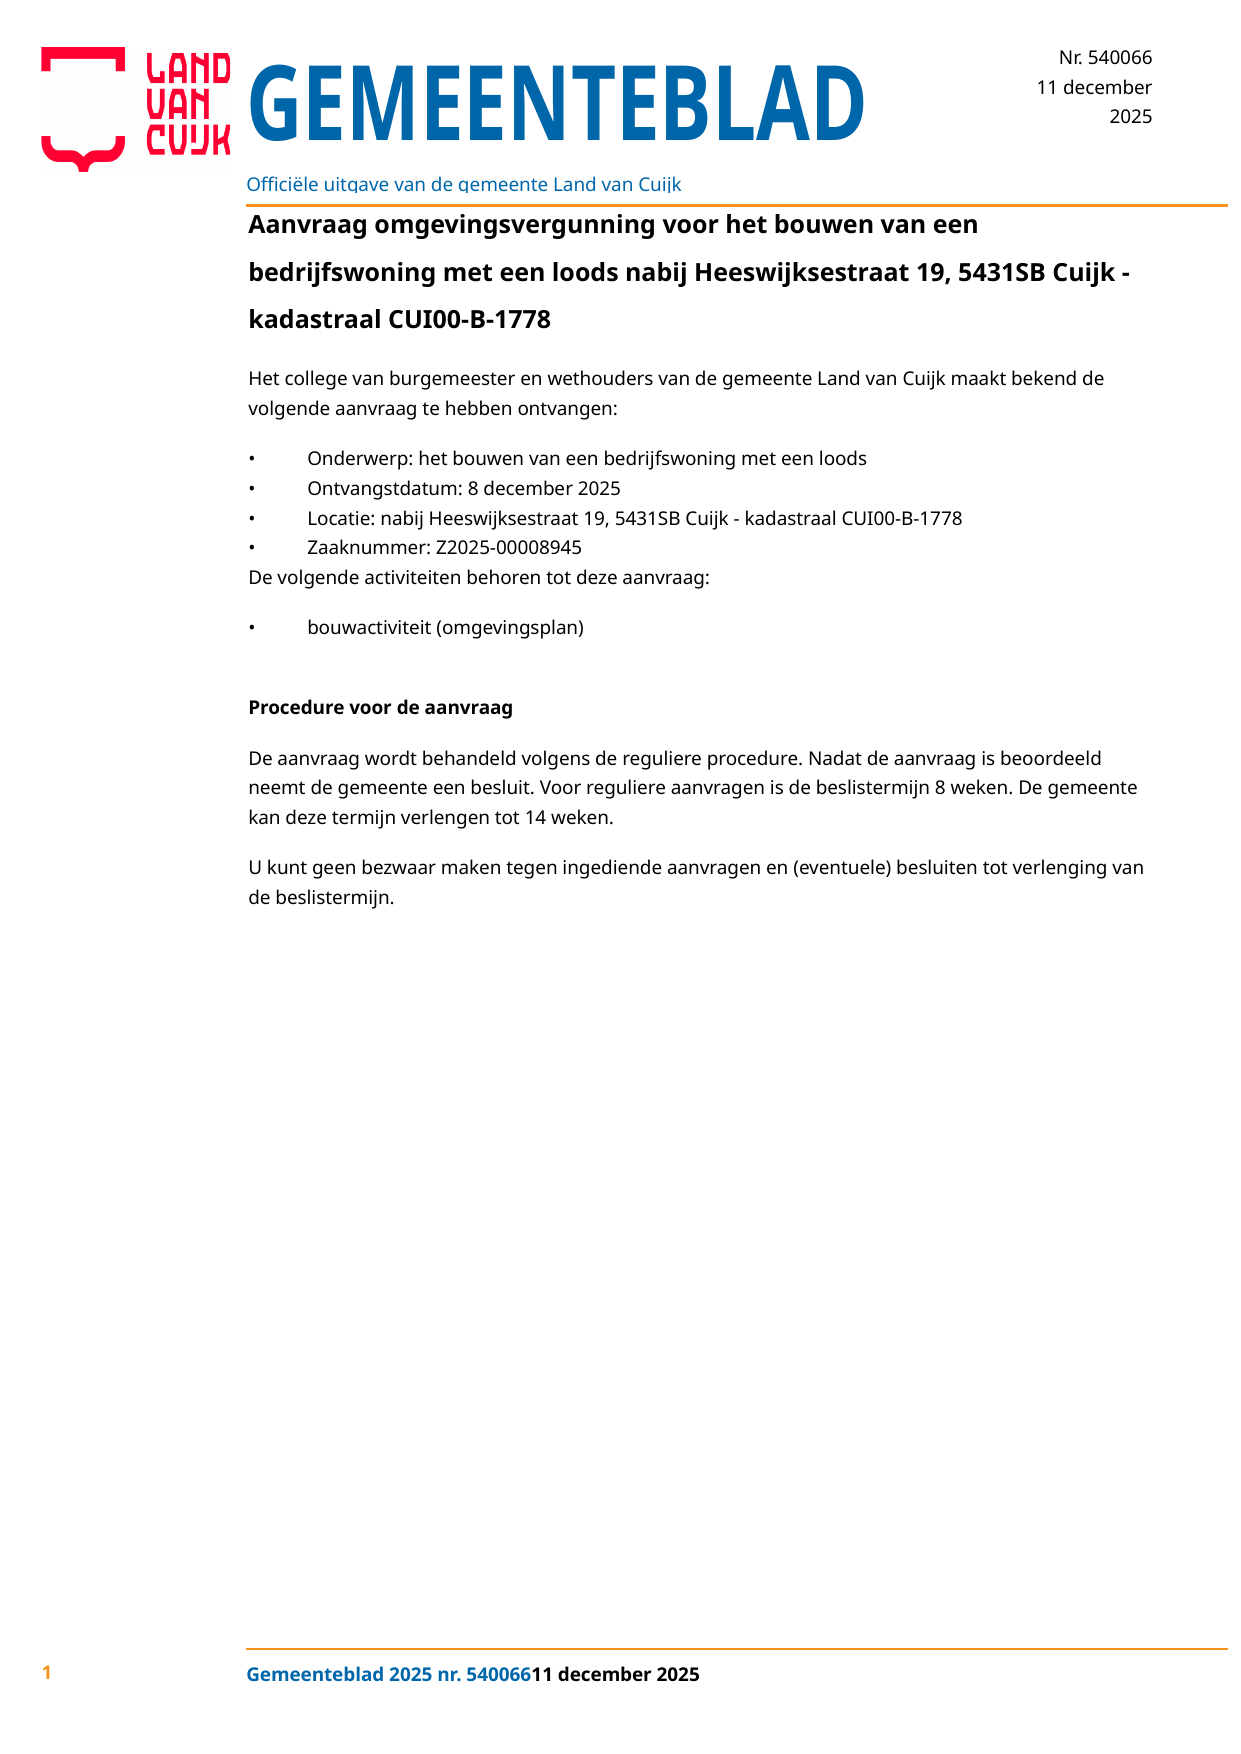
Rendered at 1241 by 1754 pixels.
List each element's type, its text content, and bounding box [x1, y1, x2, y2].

picture [41, 47, 231, 172]
text Procedure voor de aanvraag [248, 694, 1152, 720]
text Het college van burgemeester en wethouders van de gemeente Land van Cuijk maakt bekend de volgende aanvraag te hebben ontvangen: [248, 366, 1152, 421]
text De aanvraag wordt behandeld volgens de reguliere procedure. Nadat de aanvraag is beoordeeld neemt de gemeente een besluit. Voor reguliere aanvragen is de beslistermijn 8 weken. De gemeente kan deze termijn verlengen tot 14 weken. [248, 745, 1152, 829]
list Ontvangstdatum: 8 december 2025 [248, 475, 1152, 501]
list Locatie: nabij Heeswijksestraat 19, 5431SB Cuijk - kadastraal CUI00-B-1778 [248, 505, 1152, 530]
text Aanvraag omgevingsvergunning voor het bouwen van een bedrijfswoning met een loods nabij Heeswijksestraat 19, 5431SB Cuijk - kadastraal CUI00-B-1778 [248, 207, 1152, 336]
text U kunt geen bezwaar maken tegen ingediende aanvragen en (eventuele) besluiten tot verlenging van de beslistermijn. [248, 854, 1152, 909]
list Zaaknummer: Z2025-00008945 [248, 534, 1152, 560]
list Onderwerp: het bouwen van een bedrijfswoning met een loods [248, 446, 1152, 471]
text De volgende activiteiten behoren tot deze aanvraag: [248, 564, 1152, 589]
list bouwactiviteit (omgevingsplan) [248, 614, 1152, 640]
